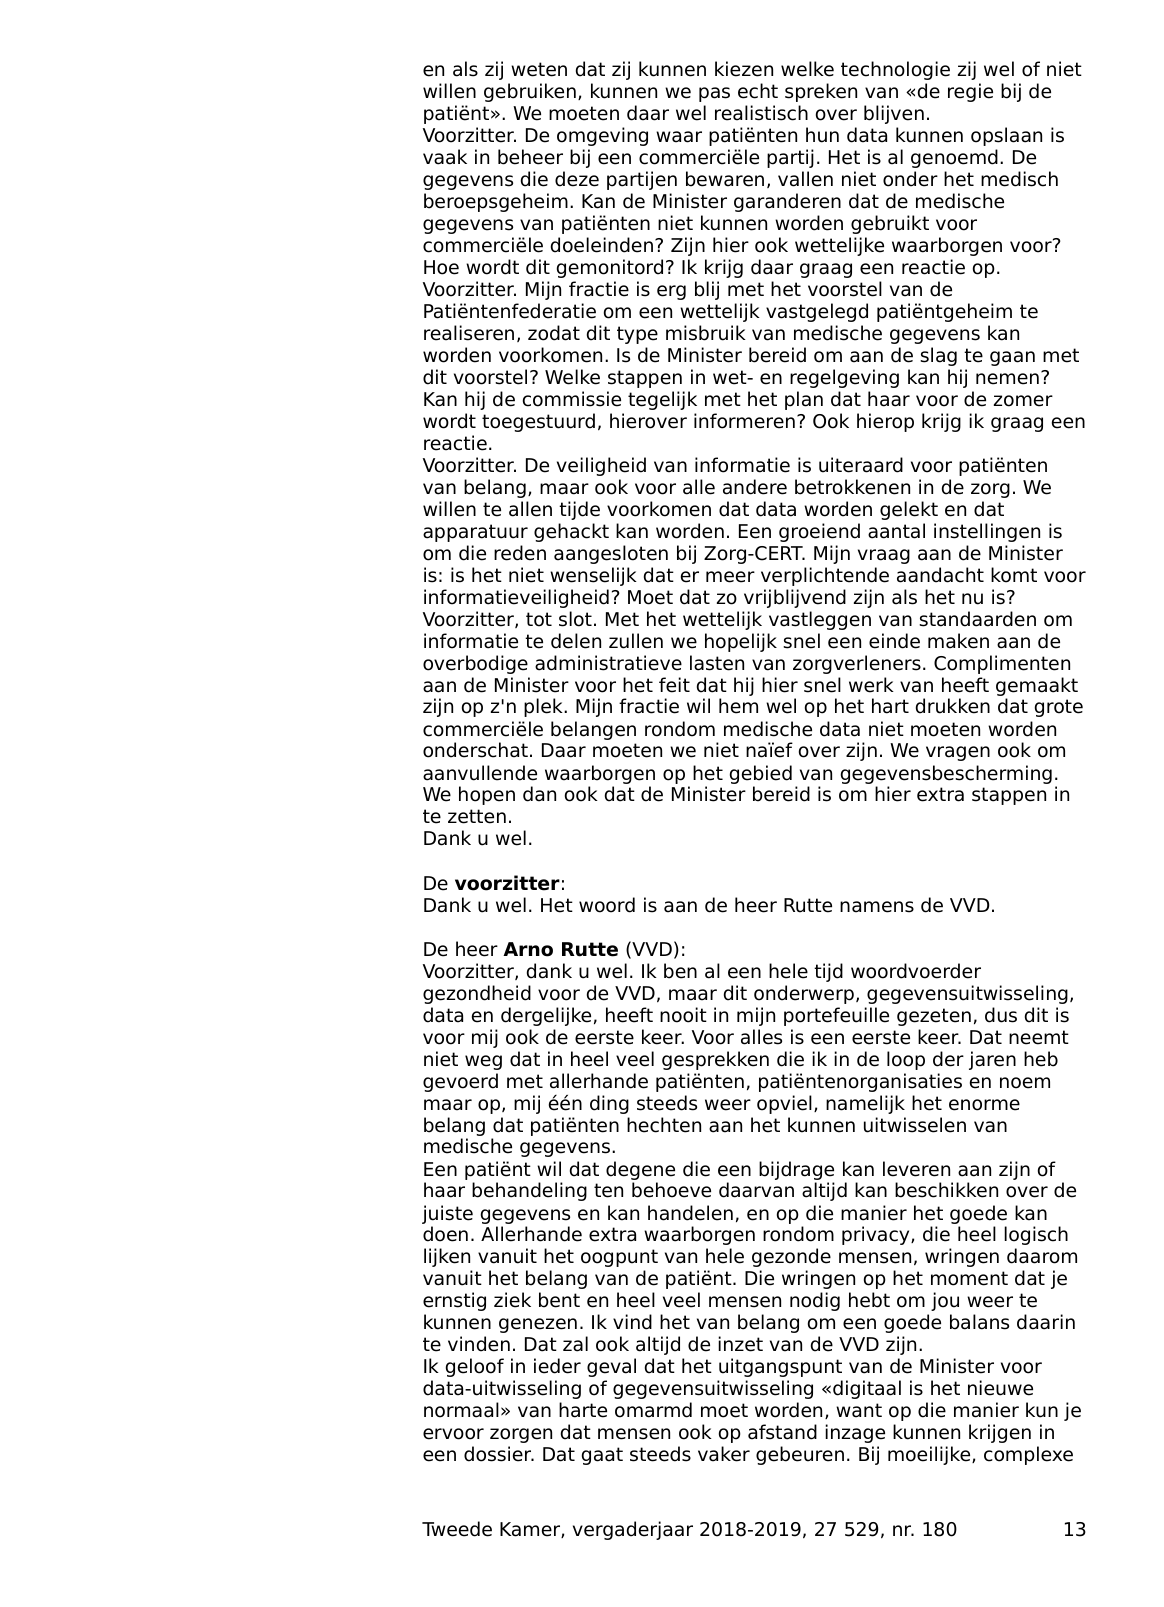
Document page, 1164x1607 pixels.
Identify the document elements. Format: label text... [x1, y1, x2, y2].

text Voorzitter. De omgeving waar patiënten hun data kunnen opslaan is vaak in beheer bij een commerciële partij. Het is al genoemd. De gegevens die deze partijen bewaren, vallen niet onder het medisch beroepsgeheim. Kan de Minister garanderen dat de medische gegevens van patiënten niet kunnen worden gebruikt voor commerciële doeleinden? Zijn hier ook wettelijke waarborgen voor? Hoe wordt dit gemonitord? Ik krijg daar graag een reactie op. [422, 125, 1087, 279]
text Voorzitter. De veiligheid van informatie is uiteraard voor patiënten van belang, maar ook voor alle andere betrokkenen in de zorg. We willen te allen tijde voorkomen dat data worden gelekt en dat apparatuur gehackt kan worden. Een groeiend aantal instellingen is om die reden aangesloten bij Zorg-CERT. Mijn vraag aan de Minister is: is het niet wenselijk dat er meer verplichtende aandacht komt voor informatieveiligheid? Moet dat zo vrijblijvend zijn als het nu is? [422, 455, 1087, 608]
text Een patiënt wil dat degene die een bijdrage kan leveren aan zijn of haar behandeling ten behoeve daarvan altijd kan beschikken over de juiste gegevens en kan handelen, en op die manier het goede kan doen. Allerhande extra waarborgen rondom privacy, die heel logisch lijken vanuit het oogpunt van hele gezonde mensen, wringen daarom vanuit het belang van de patiënt. Die wringen op het moment dat je ernstig ziek bent en heel veel mensen nodig hebt om jou weer te kunnen genezen. Ik vind het van belang om een goede balans daarin te vinden. Dat zal ook altijd de inzet van de VVD zijn. [422, 1158, 1087, 1356]
text Dank u wel. [422, 828, 1087, 850]
text Ik geloof in ieder geval dat het uitgangspunt van de Minister voor data-uitwisseling of gegevensuitwisseling «digitaal is het nieuwe normaal» van harte omarmd moet worden, want op die manier kun je ervoor zorgen dat mensen ook op afstand inzage kunnen krijgen in een dossier. Dat gaat steeds vaker gebeuren. Bij moeilijke, complexe [422, 1356, 1087, 1466]
text en als zij weten dat zij kunnen kiezen welke technologie zij wel of niet willen gebruiken, kunnen we pas echt spreken van «de regie bij de patiënt». We moeten daar wel realistisch over blijven. [422, 59, 1087, 125]
text De voorzitter: [422, 872, 1087, 894]
text Dank u wel. Het woord is aan de heer Rutte namens de VVD. [422, 894, 1087, 916]
text Voorzitter. Mijn fractie is erg blij met het voorstel van de Patiëntenfederatie om een wettelijk vastgelegd patiëntgeheim te realiseren, zodat dit type misbruik van medische gegevens kan worden voorkomen. Is de Minister bereid om aan de slag te gaan met dit voorstel? Welke stappen in wet- en regelgeving kan hij nemen? Kan hij de commissie tegelijk met het plan dat haar voor de zomer wordt toegestuurd, hierover informeren? Ook hierop krijg ik graag een reactie. [422, 279, 1087, 455]
text Voorzitter, tot slot. Met het wettelijk vastleggen van standaarden om informatie te delen zullen we hopelijk snel een einde maken aan de overbodige administratieve lasten van zorgverleners. Complimenten aan de Minister voor het feit dat hij hier snel werk van heeft gemaakt zijn op z'n plek. Mijn fractie wil hem wel op het hart drukken dat grote commerciële belangen rondom medische data niet moeten worden onderschat. Daar moeten we niet naïef over zijn. We vragen ook om aanvullende waarborgen op het gebied van gegevensbescherming. We hopen dan ook dat de Minister bereid is om hier extra stappen in te zetten. [422, 608, 1087, 828]
text Voorzitter, dank u wel. Ik ben al een hele tijd woordvoerder gezondheid voor de VVD, maar dit onderwerp, gegevensuitwisseling, data en dergelijke, heeft nooit in mijn portefeuille gezeten, dus dit is voor mij ook de eerste keer. Voor alles is een eerste keer. Dat neemt niet weg dat in heel veel gesprekken die ik in de loop der jaren heb gevoerd met allerhande patiënten, patiëntenorganisaties en noem maar op, mij één ding steeds weer opviel, namelijk het enorme belang dat patiënten hechten aan het kunnen uitwisselen van medische gegevens. [422, 961, 1087, 1158]
text De heer Arno Rutte (VVD): [422, 939, 1087, 961]
